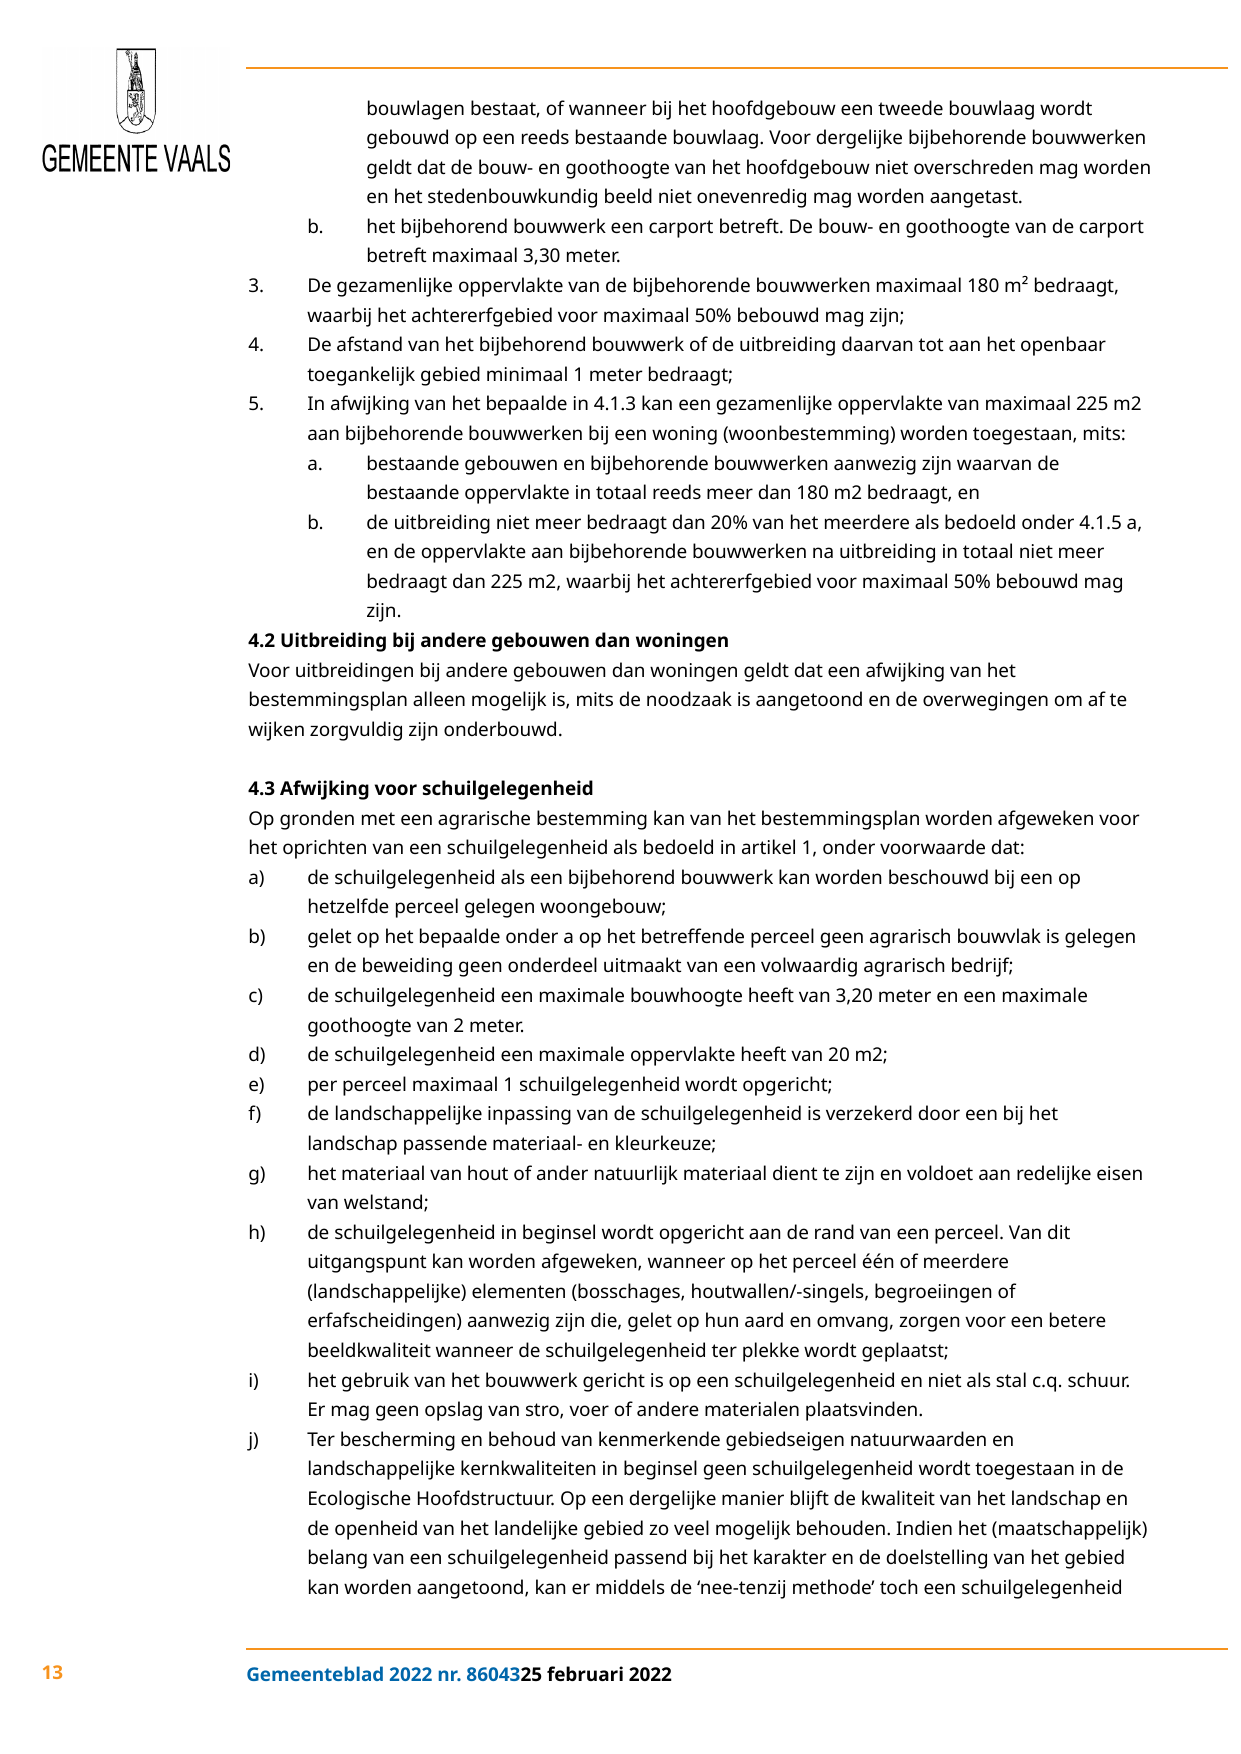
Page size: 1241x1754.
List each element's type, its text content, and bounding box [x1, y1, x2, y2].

list de landschappelijke inpassing van de schuilgelegenheid is verzekerd door een bij het landschap passende materiaal- en kleurkeuze; [248, 1101, 1152, 1156]
list de uitbreiding niet meer bedraagt dan 20% van het meerdere als bedoeld onder 4.1.5 a, en de oppervlakte aan bijbehorende bouwwerken na uitbreiding in totaal niet meer bedraagt dan 225 m2, waarbij het achtererfgebied voor maximaal 50% bebouwd mag zijn. [307, 509, 1152, 623]
list de schuilgelegenheid een maximale oppervlakte heeft van 20 m2; [248, 1041, 1152, 1067]
list het materiaal van hout of ander natuurlijk materiaal dient te zijn en voldoet aan redelijke eisen van welstand; [248, 1160, 1152, 1215]
list In afwijking van het bepaalde in 4.1.3 kan een gezamenlijke oppervlakte van maximaal 225 m2 aan bijbehorende bouwwerken bij een woning (woonbestemming) worden toegestaan, mits: [248, 391, 1152, 446]
text 4.3 Afwijking voor schuilgelegenheid [248, 775, 1152, 801]
text Voor uitbreidingen bij andere gebouwen dan woningen geldt dat een afwijking van het bestemmingsplan alleen mogelijk is, mits de noodzaak is aangetoond en de overwegingen om af te wijken zorgvuldig zijn onderbouwd. [248, 657, 1152, 742]
text 4.2 Uitbreiding bij andere gebouwen dan woningen [248, 627, 1152, 653]
list de schuilgelegenheid in beginsel wordt opgericht aan de rand van een perceel. Van dit uitgangspunt kan worden afgeweken, wanneer op het perceel één of meerdere (landschappelijke) elementen (bosschages, houtwallen/-singels, begroeiingen of erfafscheidingen) aanwezig zijn die, gelet op hun aard en omvang, zorgen voor een betere beeldkwaliteit wanneer de schuilgelegenheid ter plekke wordt geplaatst; [248, 1219, 1152, 1363]
list de schuilgelegenheid een maximale bouwhoogte heeft van 3,20 meter en een maximale goothoogte van 2 meter. [248, 982, 1152, 1038]
list gelet op het bepaalde onder a op het betreffende perceel geen agrarisch bouwvlak is gelegen en de beweiding geen onderdeel uitmaakt van een volwaardig agrarisch bedrijf; [248, 923, 1152, 978]
list De afstand van het bijbehorend bouwwerk of de uitbreiding daarvan tot aan het openbaar toegankelijk gebied minimaal 1 meter bedraagt; [248, 331, 1152, 387]
list per perceel maximaal 1 schuilgelegenheid wordt opgericht; [248, 1071, 1152, 1097]
list de schuilgelegenheid als een bijbehorend bouwwerk kan worden beschouwd bij een op hetzelfde perceel gelegen woongebouw; [248, 864, 1152, 919]
list Ter bescherming en behoud van kenmerkende gebiedseigen natuurwaarden en landschappelijke kernkwaliteiten in beginsel geen schuilgelegenheid wordt toegestaan in de Ecologische Hoofdstructuur. Op een dergelijke manier blijft de kwaliteit van het landschap en de openheid van het landelijke gebied zo veel mogelijk behouden. Indien het (maatschappelijk) belang van een schuilgelegenheid passend bij het karakter en de doelstelling van het gebied kan worden aangetoond, kan er middels de ‘nee-tenzij methode’ toch een schuilgelegenheid [248, 1426, 1152, 1600]
list De gezamenlijke oppervlakte van de bijbehorende bouwwerken maximaal 180 m² bedraagt, waarbij het achtererfgebied voor maximaal 50% bebouwd mag zijn; [248, 272, 1152, 328]
picture [41, 47, 231, 172]
list het bijbehorend bouwwerk een carport betreft. De bouw- en goothoogte van de carport betreft maximaal 3,30 meter. [307, 213, 1152, 268]
list het gebruik van het bouwwerk gericht is op een schuilgelegenheid en niet als stal c.q. schuur. Er mag geen opslag van stro, voer of andere materialen plaatsvinden. [248, 1367, 1152, 1422]
text Op gronden met een agrarische bestemming kan van het bestemmingsplan worden afgeweken voor het oprichten van een schuilgelegenheid als bedoeld in artikel 1, onder voorwaarde dat: [248, 805, 1152, 860]
list bouwlagen bestaat, of wanneer bij het hoofdgebouw een tweede bouwlaag wordt gebouwd op een reeds bestaande bouwlaag. Voor dergelijke bijbehorende bouwwerken geldt dat de bouw- en goothoogte van het hoofdgebouw niet overschreden mag worden en het stedenbouwkundig beeld niet onevenredig mag worden aangetast. [307, 95, 1152, 209]
list bestaande gebouwen en bijbehorende bouwwerken aanwezig zijn waarvan de bestaande oppervlakte in totaal reeds meer dan 180 m2 bedraagt, en [307, 450, 1152, 505]
